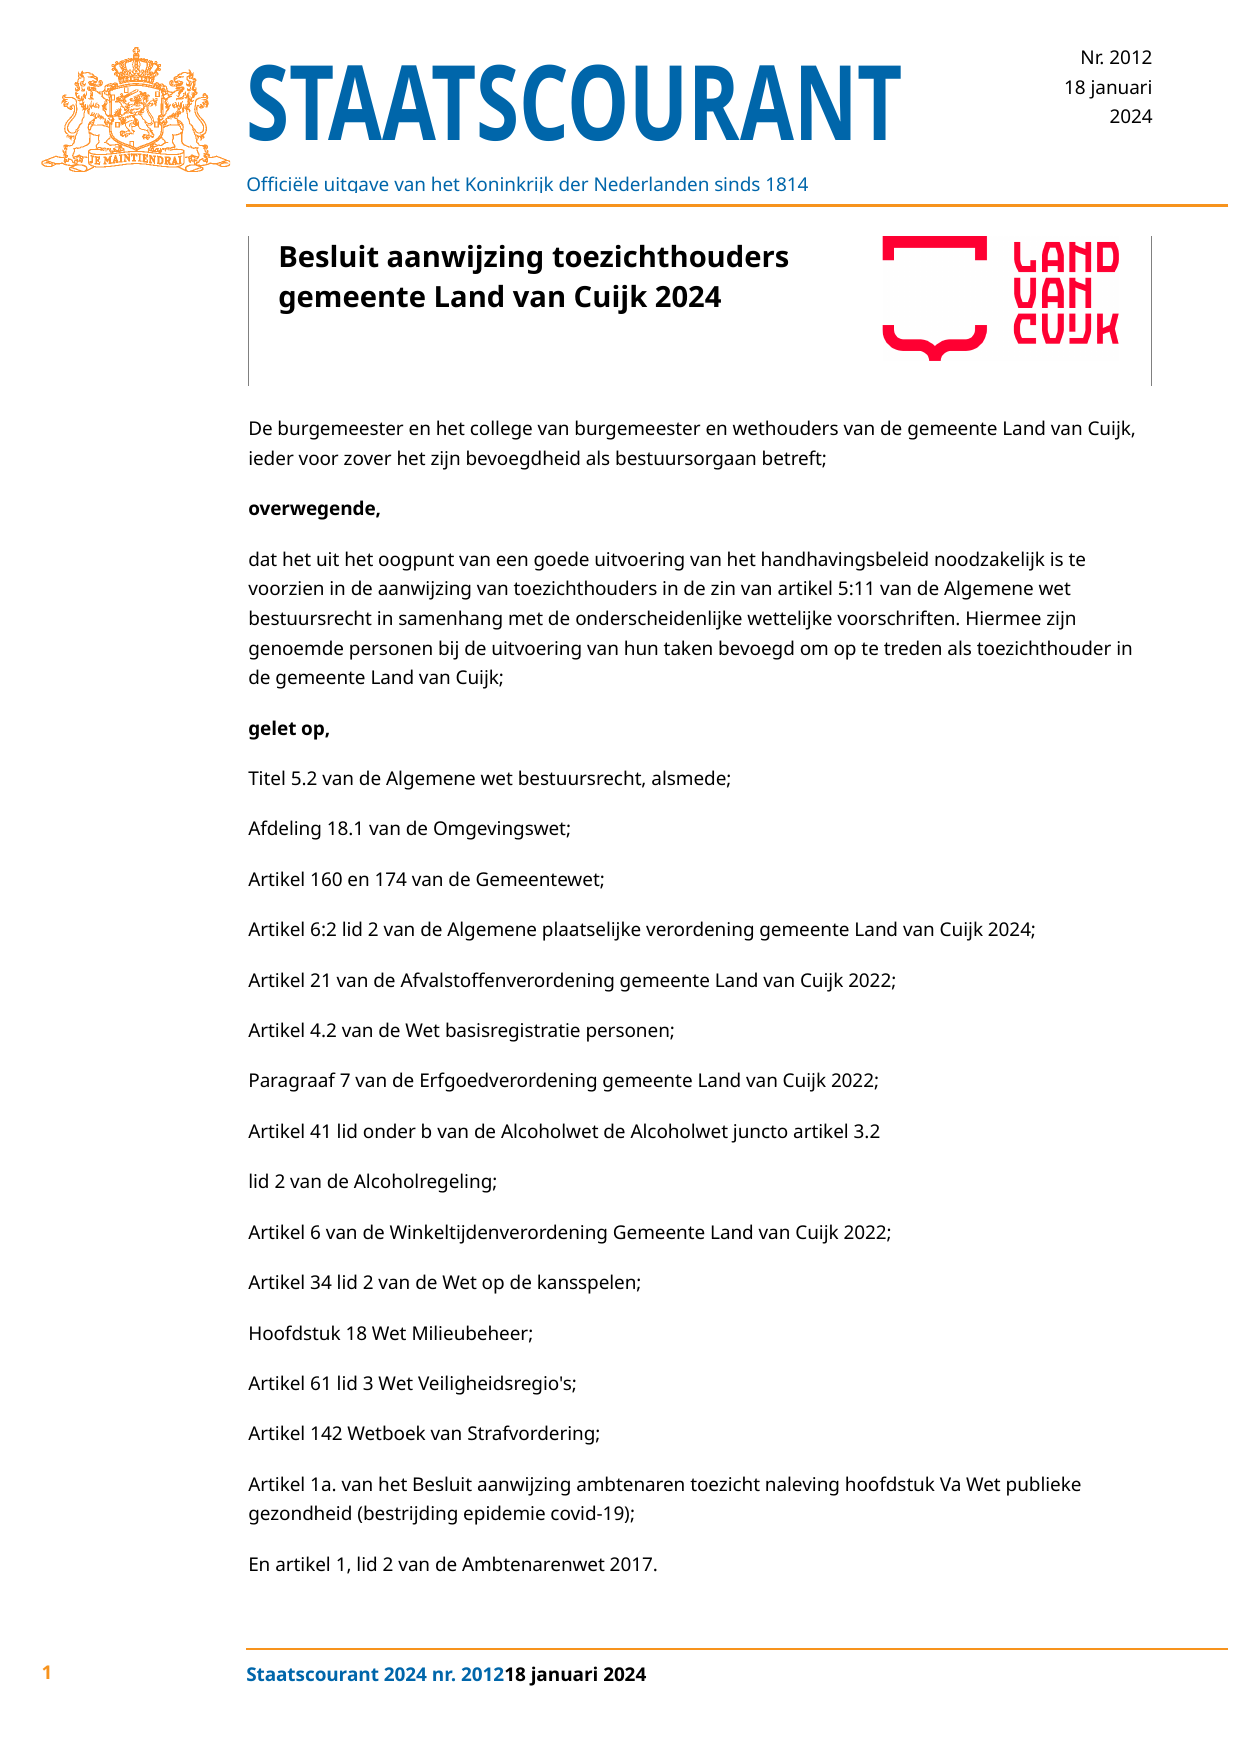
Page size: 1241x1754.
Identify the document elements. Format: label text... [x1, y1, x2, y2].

text Artikel 160 en 174 van de Gemeentewet; [248, 866, 1152, 892]
text En artikel 1, lid 2 van de Ambtenarenwet 2017. [248, 1551, 1152, 1577]
text Artikel 34 lid 2 van de Wet op de kansspelen; [248, 1269, 1152, 1295]
text overwegende, [248, 496, 1152, 521]
text lid 2 van de Alcoholregeling; [248, 1168, 1152, 1194]
text dat het uit het oogpunt van een goede uitvoering van het handhavingsbeleid noodzakelijk is te voorzien in de aanwijzing van toezichthouders in de zin van artikel 5:11 van de Algemene wet bestuursrecht in samenhang met de onderscheidenlijke wettelijke voorschriften. Hiermee zijn genoemde personen bij de uitvoering van hun taken bevoegd om op te treden als toezichthouder in de gemeente Land van Cuijk; [248, 546, 1152, 690]
text Paragraaf 7 van de Erfgoedverordening gemeente Land van Cuijk 2022; [248, 1068, 1152, 1093]
text De burgemeester en het college van burgemeester en wethouders van de gemeente Land van Cuijk, ieder voor zover het zijn bevoegdheid als bestuursorgaan betreft; [248, 416, 1152, 471]
text Artikel 6:2 lid 2 van de Algemene plaatselijke verordening gemeente Land van Cuijk 2024; [248, 916, 1152, 942]
text Artikel 1a. van het Besluit aanwijzing ambtenaren toezicht naleving hoofdstuk Va Wet publieke gezondheid (bestrijding epidemie covid-19); [248, 1471, 1152, 1526]
text Artikel 6 van de Winkeltijdenverordening Gemeente Land van Cuijk 2022; [248, 1219, 1152, 1244]
text Artikel 61 lid 3 Wet Veiligheidsregio's; [248, 1370, 1152, 1396]
table_header [850, 236, 1151, 386]
text gelet op, [248, 715, 1152, 740]
text Artikel 41 lid onder b van de Alcoholwet de Alcoholwet juncto artikel 3.2 [248, 1118, 1152, 1144]
table_header Besluit aanwijzing toezichthouders gemeente Land van Cuijk 2024 [249, 236, 850, 386]
text Artikel 21 van de Afvalstoffenverordening gemeente Land van Cuijk 2022; [248, 967, 1152, 992]
picture [41, 47, 231, 172]
text Titel 5.2 van de Algemene wet bestuursrecht, alsmede; [248, 765, 1152, 791]
picture [882, 236, 1119, 361]
text Artikel 4.2 van de Wet basisregistratie personen; [248, 1017, 1152, 1043]
text Hoofdstuk 18 Wet Milieubeheer; [248, 1320, 1152, 1345]
text Artikel 142 Wetboek van Strafvordering; [248, 1421, 1152, 1446]
text Afdeling 18.1 van de Omgevingswet; [248, 816, 1152, 841]
